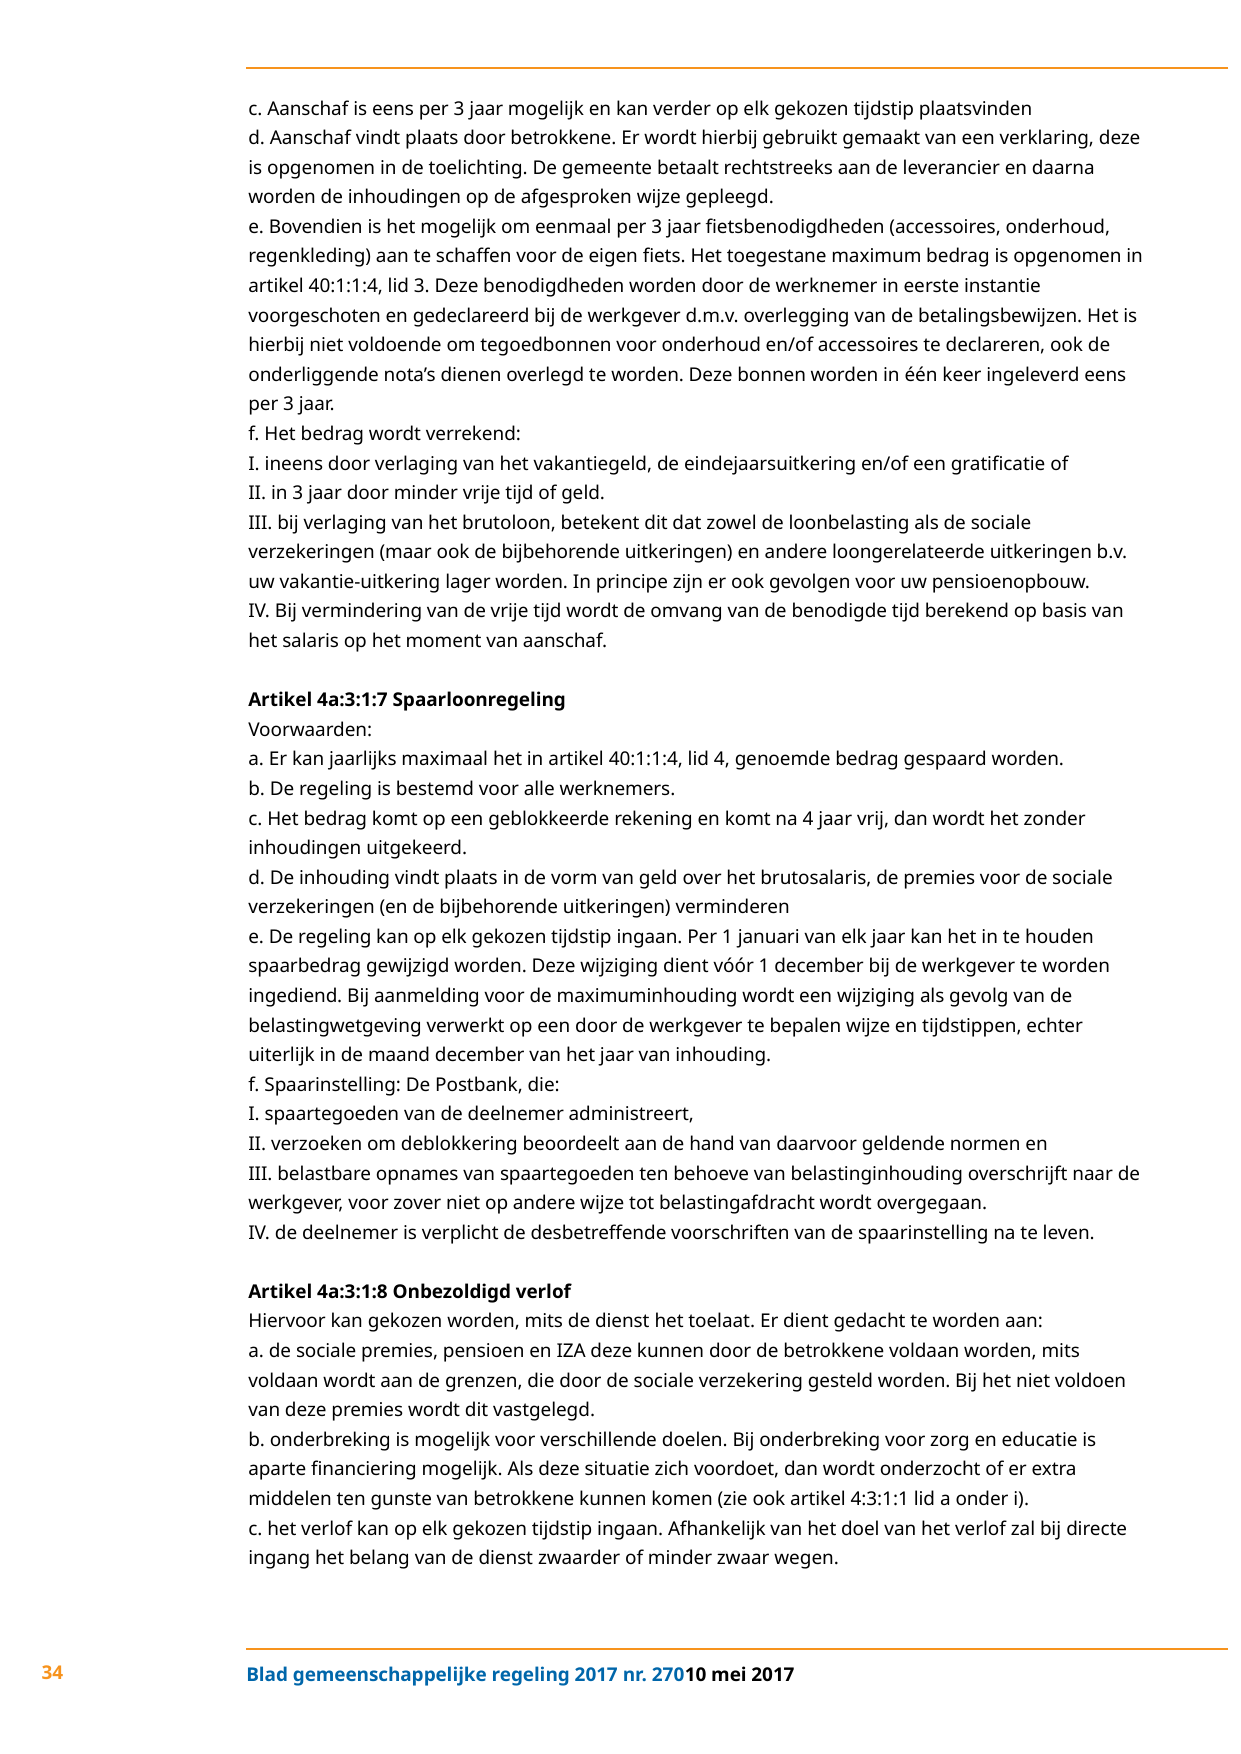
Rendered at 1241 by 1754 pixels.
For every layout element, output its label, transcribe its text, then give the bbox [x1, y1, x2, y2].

text f. Het bedrag wordt verrekend: [248, 420, 1152, 446]
text c. Het bedrag komt op een geblokkeerde rekening en komt na 4 jaar vrij, dan wordt het zonder inhoudingen uitgekeerd. [248, 805, 1152, 860]
text a. de sociale premies, pensioen en IZA deze kunnen door de betrokkene voldaan worden, mits voldaan wordt aan de grenzen, die door de sociale verzekering gesteld worden. Bij het niet voldoen van deze premies wordt dit vastgelegd. [248, 1337, 1152, 1422]
text IV. Bij vermindering van de vrije tijd wordt de omvang van de benodigde tijd berekend op basis van het salaris op het moment van aanschaf. [248, 598, 1152, 653]
text IV. de deelnemer is verplicht de desbetreffende voorschriften van de spaarinstelling na te leven. [248, 1219, 1152, 1245]
text e. De regeling kan op elk gekozen tijdstip ingaan. Per 1 januari van elk jaar kan het in te houden spaarbedrag gewijzigd worden. Deze wijziging dient vóór 1 december bij de werkgever te worden ingediend. Bij aanmelding voor de maximuminhouding wordt een wijziging als gevolg van de belastingwetgeving verwerkt op een door de werkgever te bepalen wijze en tijdstippen, echter uiterlijk in de maand december van het jaar van inhouding. [248, 923, 1152, 1067]
text III. bij verlaging van het brutoloon, betekent dit dat zowel de loonbelasting als de sociale verzekeringen (maar ook de bijbehorende uitkeringen) en andere loongerelateerde uitkeringen b.v. uw vakantie-uitkering lager worden. In principe zijn er ook gevolgen voor uw pensioenopbouw. [248, 509, 1152, 594]
text I. spaartegoeden van de deelnemer administreert, [248, 1101, 1152, 1126]
text c. het verlof kan op elk gekozen tijdstip ingaan. Afhankelijk van het doel van het verlof zal bij directe ingang het belang van de dienst zwaarder of minder zwaar wegen. [248, 1515, 1152, 1570]
text b. De regeling is bestemd voor alle werknemers. [248, 775, 1152, 801]
text a. Er kan jaarlijks maximaal het in artikel 40:1:1:4, lid 4, genoemde bedrag gespaard worden. [248, 746, 1152, 771]
text f. Spaarinstelling: De Postbank, die: [248, 1071, 1152, 1097]
text c. Aanschaf is eens per 3 jaar mogelijk en kan verder op elk gekozen tijdstip plaatsvinden [248, 95, 1152, 121]
text II. verzoeken om deblokkering beoordeelt aan de hand van daarvoor geldende normen en [248, 1130, 1152, 1156]
text Artikel 4a:3:1:8 Onbezoldigd verlof [248, 1278, 1152, 1304]
text I. ineens door verlaging van het vakantiegeld, de eindejaarsuitkering en/of een gratificatie of [248, 450, 1152, 476]
text III. belastbare opnames van spaartegoeden ten behoeve van belastinginhouding overschrijft naar de werkgever, voor zover niet op andere wijze tot belastingafdracht wordt overgegaan. [248, 1160, 1152, 1215]
text b. onderbreking is mogelijk voor verschillende doelen. Bij onderbreking voor zorg en educatie is aparte financiering mogelijk. Als deze situatie zich voordoet, dan wordt onderzocht of er extra middelen ten gunste van betrokkene kunnen komen (zie ook artikel 4:3:1:1 lid a onder i). [248, 1426, 1152, 1511]
picture [41, 47, 231, 172]
text II. in 3 jaar door minder vrije tijd of geld. [248, 479, 1152, 505]
text Voorwaarden: [248, 716, 1152, 742]
text e. Bovendien is het mogelijk om eenmaal per 3 jaar fietsbenodigdheden (accessoires, onderhoud, regenkleding) aan te schaffen voor de eigen fiets. Het toegestane maximum bedrag is opgenomen in artikel 40:1:1:4, lid 3. Deze benodigdheden worden door de werknemer in eerste instantie voorgeschoten en gedeclareerd bij de werkgever d.m.v. overlegging van de betalingsbewijzen. Het is hierbij niet voldoende om tegoedbonnen voor onderhoud en/of accessoires te declareren, ook de onderliggende nota’s dienen overlegd te worden. Deze bonnen worden in één keer ingeleverd eens per 3 jaar. [248, 213, 1152, 416]
text Artikel 4a:3:1:7 Spaarloonregeling [248, 686, 1152, 712]
text Hiervoor kan gekozen worden, mits de dienst het toelaat. Er dient gedacht te worden aan: [248, 1308, 1152, 1333]
text d. De inhouding vindt plaats in de vorm van geld over het brutosalaris, de premies voor de sociale verzekeringen (en de bijbehorende uitkeringen) verminderen [248, 864, 1152, 919]
text d. Aanschaf vindt plaats door betrokkene. Er wordt hierbij gebruikt gemaakt van een verklaring, deze is opgenomen in de toelichting. De gemeente betaalt rechtstreeks aan de leverancier en daarna worden de inhoudingen op de afgesproken wijze gepleegd. [248, 124, 1152, 209]
